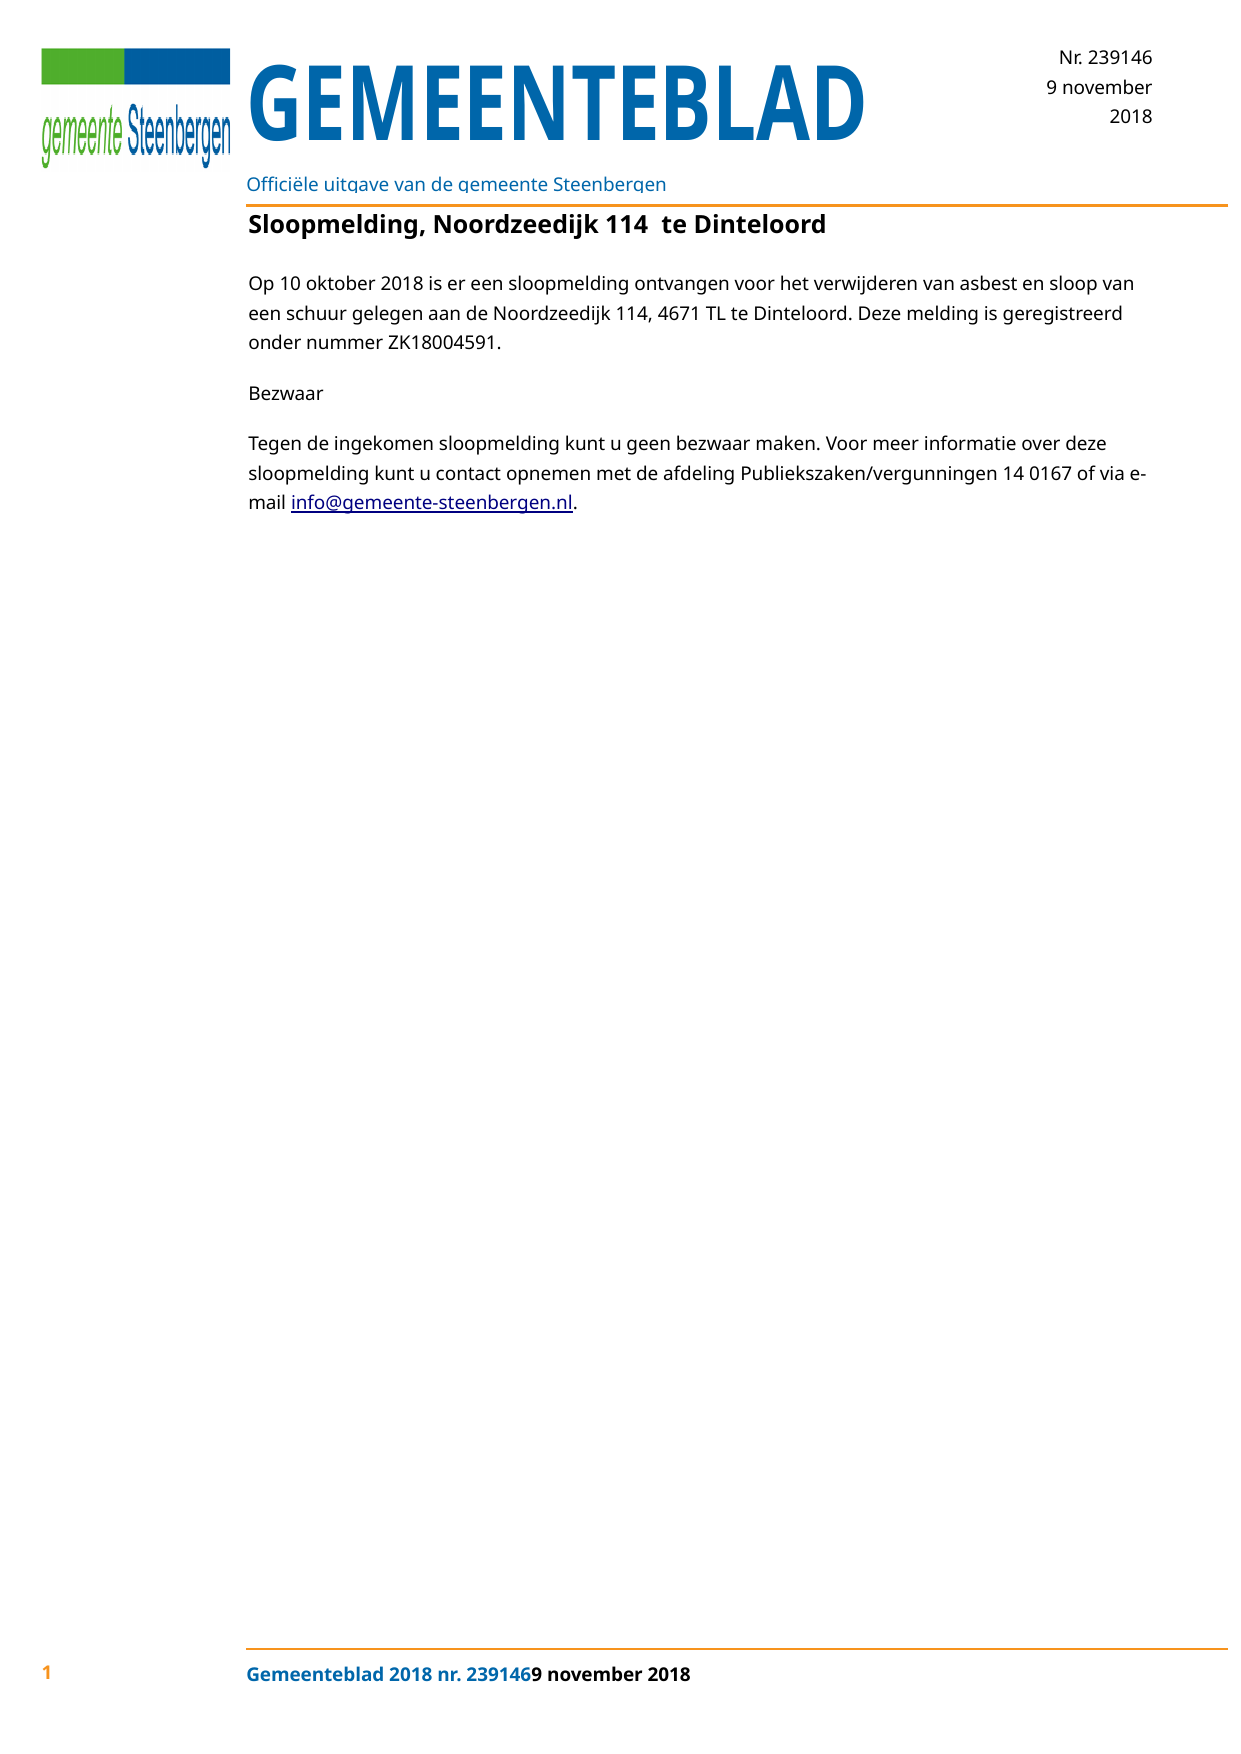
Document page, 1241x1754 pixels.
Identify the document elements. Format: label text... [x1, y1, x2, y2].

text Op 10 oktober 2018 is er een sloopmelding ontvangen voor het verwijderen van asbest en sloop van een schuur gelegen aan de Noordzeedijk 114, 4671 TL te Dinteloord. Deze melding is geregistreerd onder nummer ZK18004591. [248, 270, 1152, 355]
picture [41, 47, 231, 172]
text Sloopmelding, Noordzeedijk 114 te Dinteloord [248, 207, 1152, 241]
text Tegen de ingekomen sloopmelding kunt u geen bezwaar maken. Voor meer informatie over deze sloopmelding kunt u contact opnemen met de afdeling Publiekszaken/vergunningen 14 0167 of via e-mail info@gemeente-steenbergen.nl. [248, 430, 1152, 515]
text Bezwaar [248, 380, 1152, 406]
